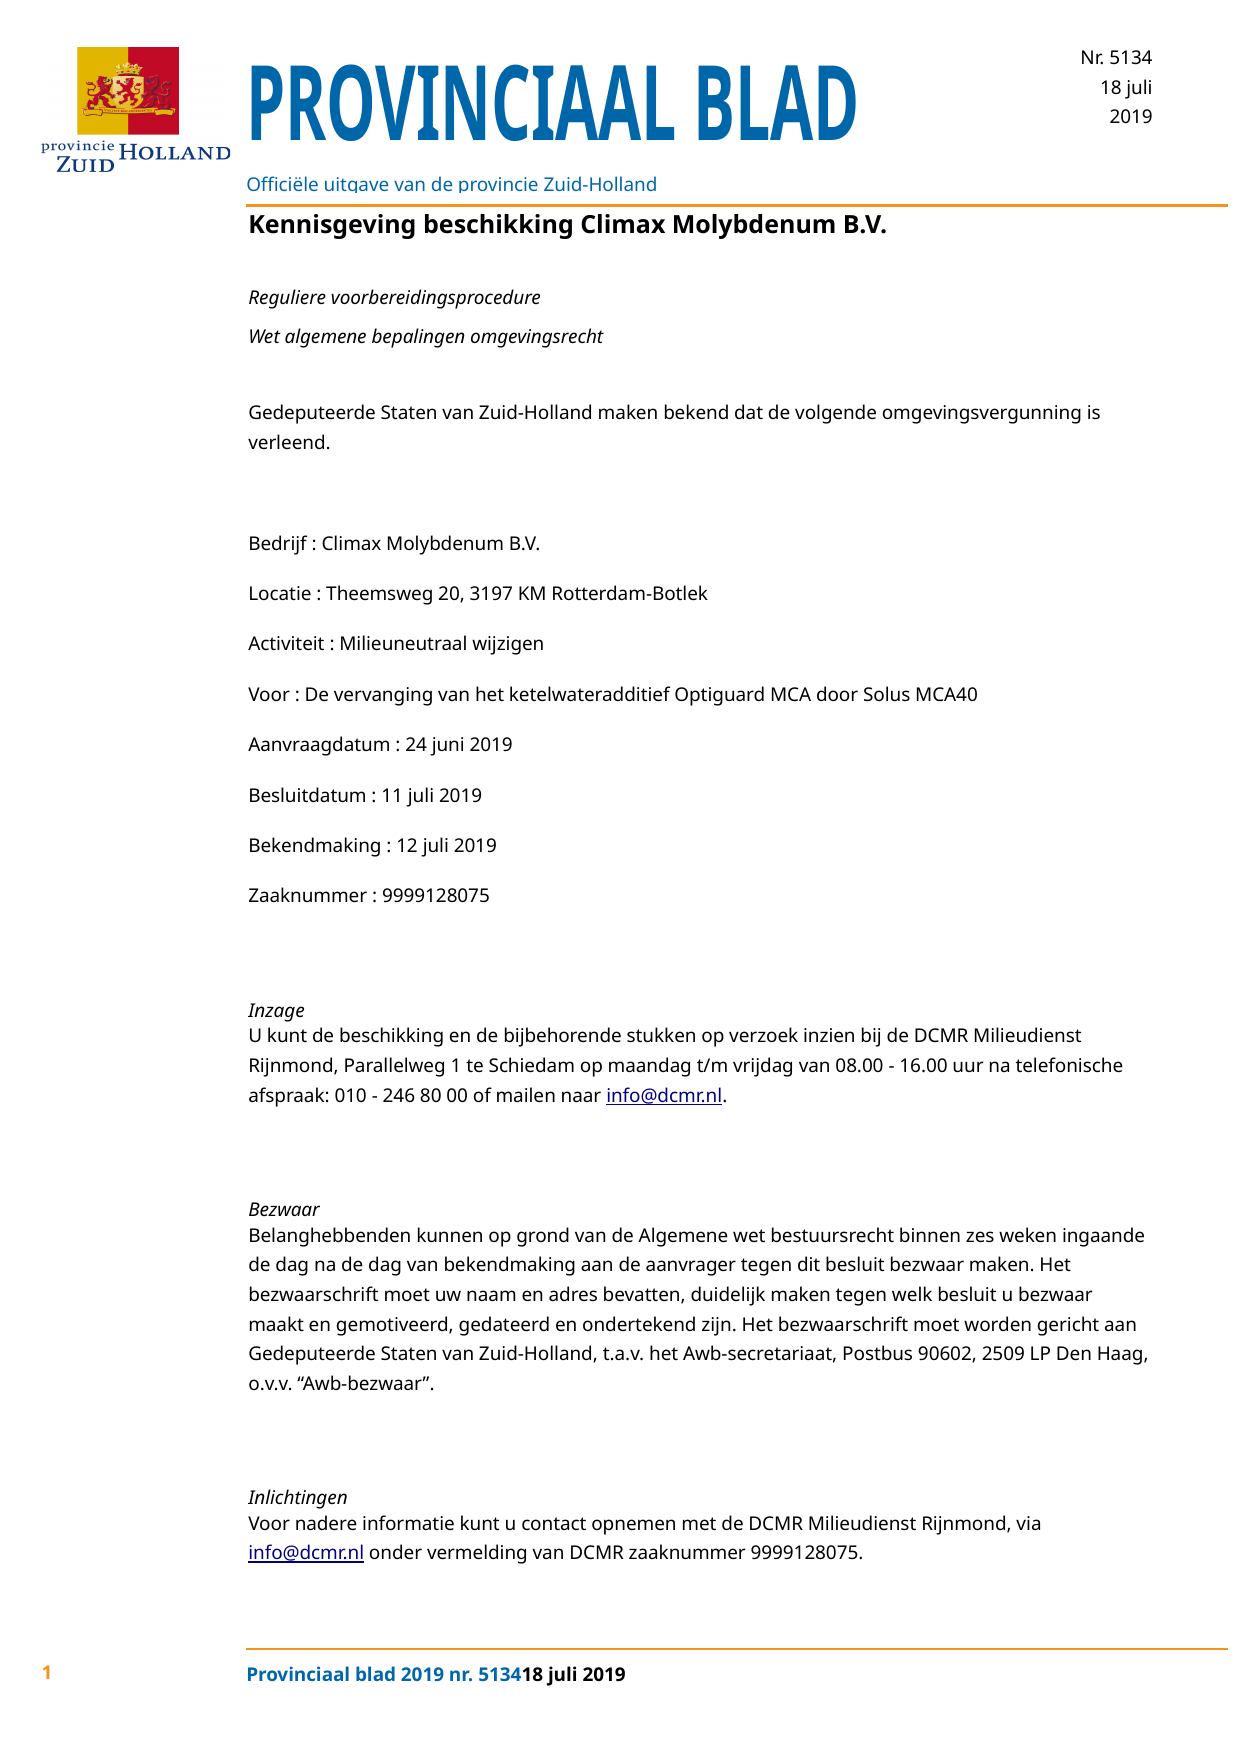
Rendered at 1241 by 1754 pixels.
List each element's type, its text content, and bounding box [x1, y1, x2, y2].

text Activiteit : Milieuneutraal wijzigen [248, 631, 1152, 656]
text Inzage [248, 997, 1152, 1023]
text Reguliere voorbereidingsprocedure [248, 284, 1152, 309]
text Besluitdatum : 11 juli 2019 [248, 782, 1152, 807]
text Bedrijf : Climax Molybdenum B.V. [248, 530, 1152, 555]
text Bezwaar [248, 1196, 1152, 1222]
text Voor : De vervanging van het ketelwateradditief Optiguard MCA door Solus MCA40 [248, 681, 1152, 707]
text Belanghebbenden kunnen op grond van de Algemene wet bestuursrecht binnen zes weken ingaande de dag na de dag van bekendmaking aan de aanvrager tegen dit besluit bezwaar maken. Het bezwaarschrift moet uw naam en adres bevatten, duidelijk maken tegen welk besluit u bezwaar maakt en gemotiveerd, gedateerd en ondertekend zijn. Het bezwaarschrift moet worden gericht aan Gedeputeerde Staten van Zuid-Holland, t.a.v. het Awb-secretariaat, Postbus 90602, 2509 LP Den Haag, o.v.v. “Awb-bezwaar”. [248, 1222, 1152, 1396]
text Bekendmaking : 12 juli 2019 [248, 832, 1152, 858]
text Inlichtingen [248, 1484, 1152, 1510]
text Aanvraagdatum : 24 juni 2019 [248, 731, 1152, 757]
text Kennisgeving beschikking Climax Molybdenum B.V. [248, 207, 1152, 241]
text Locatie : Theemsweg 20, 3197 KM Rotterdam-Botlek [248, 580, 1152, 606]
picture [41, 47, 231, 172]
text Voor nadere informatie kunt u contact opnemen met de DCMR Milieudienst Rijnmond, via info@dcmr.nl onder vermelding van DCMR zaaknummer 9999128075. [248, 1510, 1152, 1565]
text Gedeputeerde Staten van Zuid-Holland maken bekend dat de volgende omgevingsvergunning is verleend. [248, 399, 1152, 454]
text Zaaknummer : 9999128075 [248, 883, 1152, 908]
text U kunt de beschikking en de bijbehorende stukken op verzoek inzien bij de DCMR Milieudienst Rijnmond, Parallelweg 1 te Schiedam op maandag t/m vrijdag van 08.00 - 16.00 uur na telefonische afspraak: 010 - 246 80 00 of mailen naar info@dcmr.nl. [248, 1023, 1152, 1108]
text Wet algemene bepalingen omgevingsrecht [248, 323, 1152, 349]
